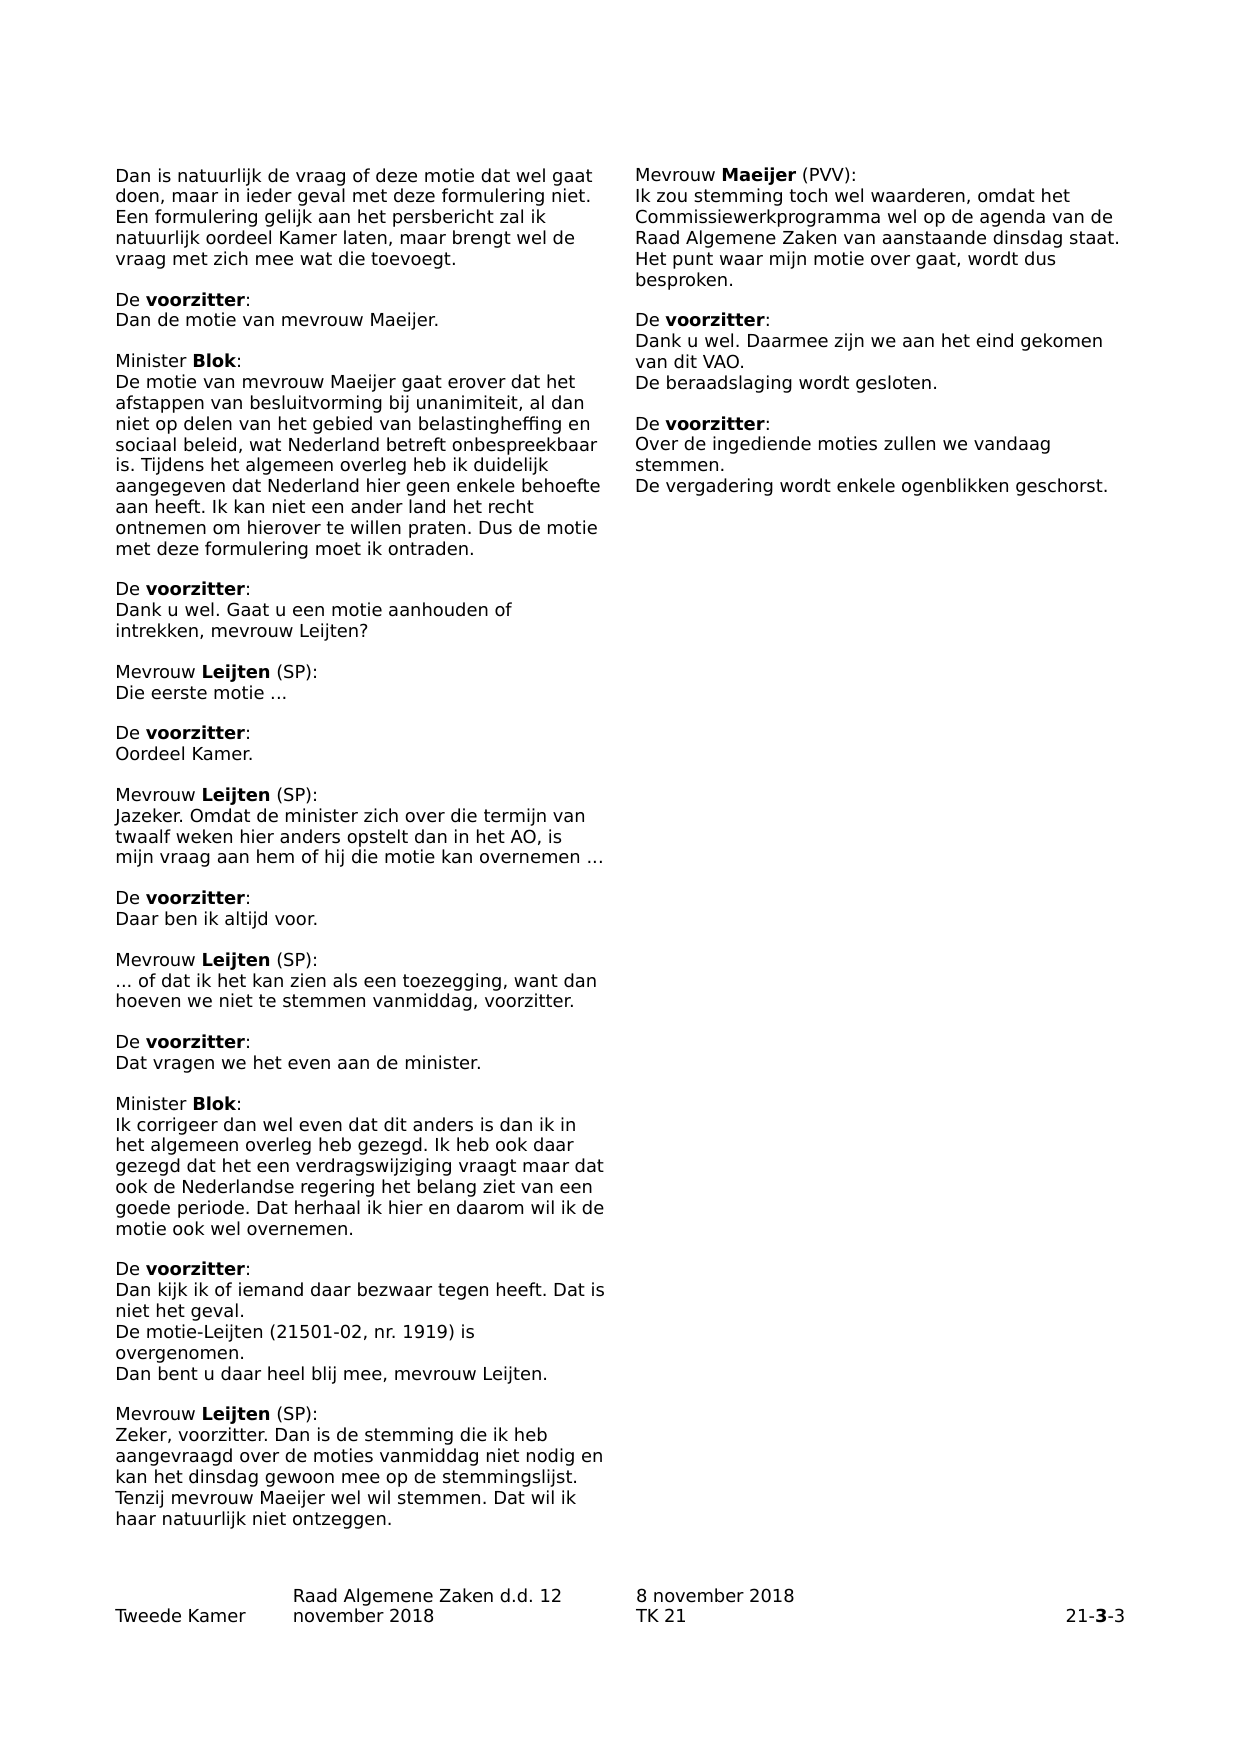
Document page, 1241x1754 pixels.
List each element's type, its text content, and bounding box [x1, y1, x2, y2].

text Mevrouw Leijten (SP): [115, 662, 605, 682]
text Over de ingediende moties zullen we vandaag stemmen. [635, 434, 1125, 476]
text Mevrouw Leijten (SP): [115, 949, 605, 970]
text Jazeker. Omdat de minister zich over die termijn van twaalf weken hier anders opstelt dan in het AO, is mijn vraag aan hem of hij die motie kan overnemen ... [115, 806, 605, 868]
text De motie-Leijten (21501-02, nr. 1919) is overgenomen. [115, 1322, 605, 1363]
text De voorzitter: [635, 413, 1125, 434]
text De voorzitter: [115, 723, 605, 744]
text De voorzitter: [115, 579, 605, 600]
text De voorzitter: [635, 310, 1125, 331]
text Mevrouw Leijten (SP): [115, 1404, 605, 1425]
text De motie van mevrouw Maeijer gaat erover dat het afstappen van besluitvorming bij unanimiteit, al dan niet op delen van het gebied van belastingheffing en sociaal beleid, wat Nederland betreft onbespreekbaar is. Tijdens het algemeen overleg heb ik duidelijk aangegeven dat Nederland hier geen enkele behoefte aan heeft. Ik kan niet een ander land het recht ontnemen om hierover te willen praten. Dus de motie met deze formulering moet ik ontraden. [115, 372, 605, 559]
text De voorzitter: [115, 888, 605, 909]
text Dank u wel. Daarmee zijn we aan het eind gekomen van dit VAO. [635, 331, 1125, 373]
text Dat vragen we het even aan de minister. [115, 1053, 605, 1073]
text Minister Blok: [115, 351, 605, 372]
text Oordeel Kamer. [115, 744, 605, 765]
text De vergadering wordt enkele ogenblikken geschorst. [635, 476, 1125, 497]
text De voorzitter: [115, 1032, 605, 1053]
text Mevrouw Maeijer (PVV): [635, 165, 1125, 186]
text Dan kijk ik of iemand daar bezwaar tegen heeft. Dat is niet het geval. [115, 1280, 605, 1322]
text Zeker, voorzitter. Dan is de stemming die ik heb aangevraagd over de moties vanmiddag niet nodig en kan het dinsdag gewoon mee op de stemmingslijst. Tenzij mevrouw Maeijer wel wil stemmen. Dat wil ik haar natuurlijk niet ontzeggen. [115, 1425, 605, 1529]
text Dank u wel. Gaat u een motie aanhouden of intrekken, mevrouw Leijten? [115, 600, 605, 642]
text De beraadslaging wordt gesloten. [635, 373, 1125, 393]
text Dan bent u daar heel blij mee, mevrouw Leijten. [115, 1363, 605, 1384]
text ... of dat ik het kan zien als een toezegging, want dan hoeven we niet te stemmen vanmiddag, voorzitter. [115, 970, 605, 1012]
text Dan de motie van mevrouw Maeijer. [115, 310, 605, 331]
text Ik zou stemming toch wel waarderen, omdat het Commissiewerkprogramma wel op de agenda van de Raad Algemene Zaken van aanstaande dinsdag staat. Het punt waar mijn motie over gaat, wordt dus besproken. [635, 186, 1125, 290]
text De voorzitter: [115, 289, 605, 310]
text Daar ben ik altijd voor. [115, 909, 605, 929]
text Minister Blok: [115, 1093, 605, 1114]
text Ik corrigeer dan wel even dat dit anders is dan ik in het algemeen overleg heb gezegd. Ik heb ook daar gezegd dat het een verdragswijziging vraagt maar dat ook de Nederlandse regering het belang ziet van een goede periode. Dat herhaal ik hier en daarom wil ik de motie ook wel overnemen. [115, 1114, 605, 1239]
text Mevrouw Leijten (SP): [115, 785, 605, 806]
text Dan is natuurlijk de vraag of deze motie dat wel gaat doen, maar in ieder geval met deze formulering niet. Een formulering gelijk aan het persbericht zal ik natuurlijk oordeel Kamer laten, maar brengt wel de vraag met zich mee wat die toevoegt. [115, 165, 605, 269]
text Die eerste motie ... [115, 682, 605, 703]
text De voorzitter: [115, 1259, 605, 1280]
